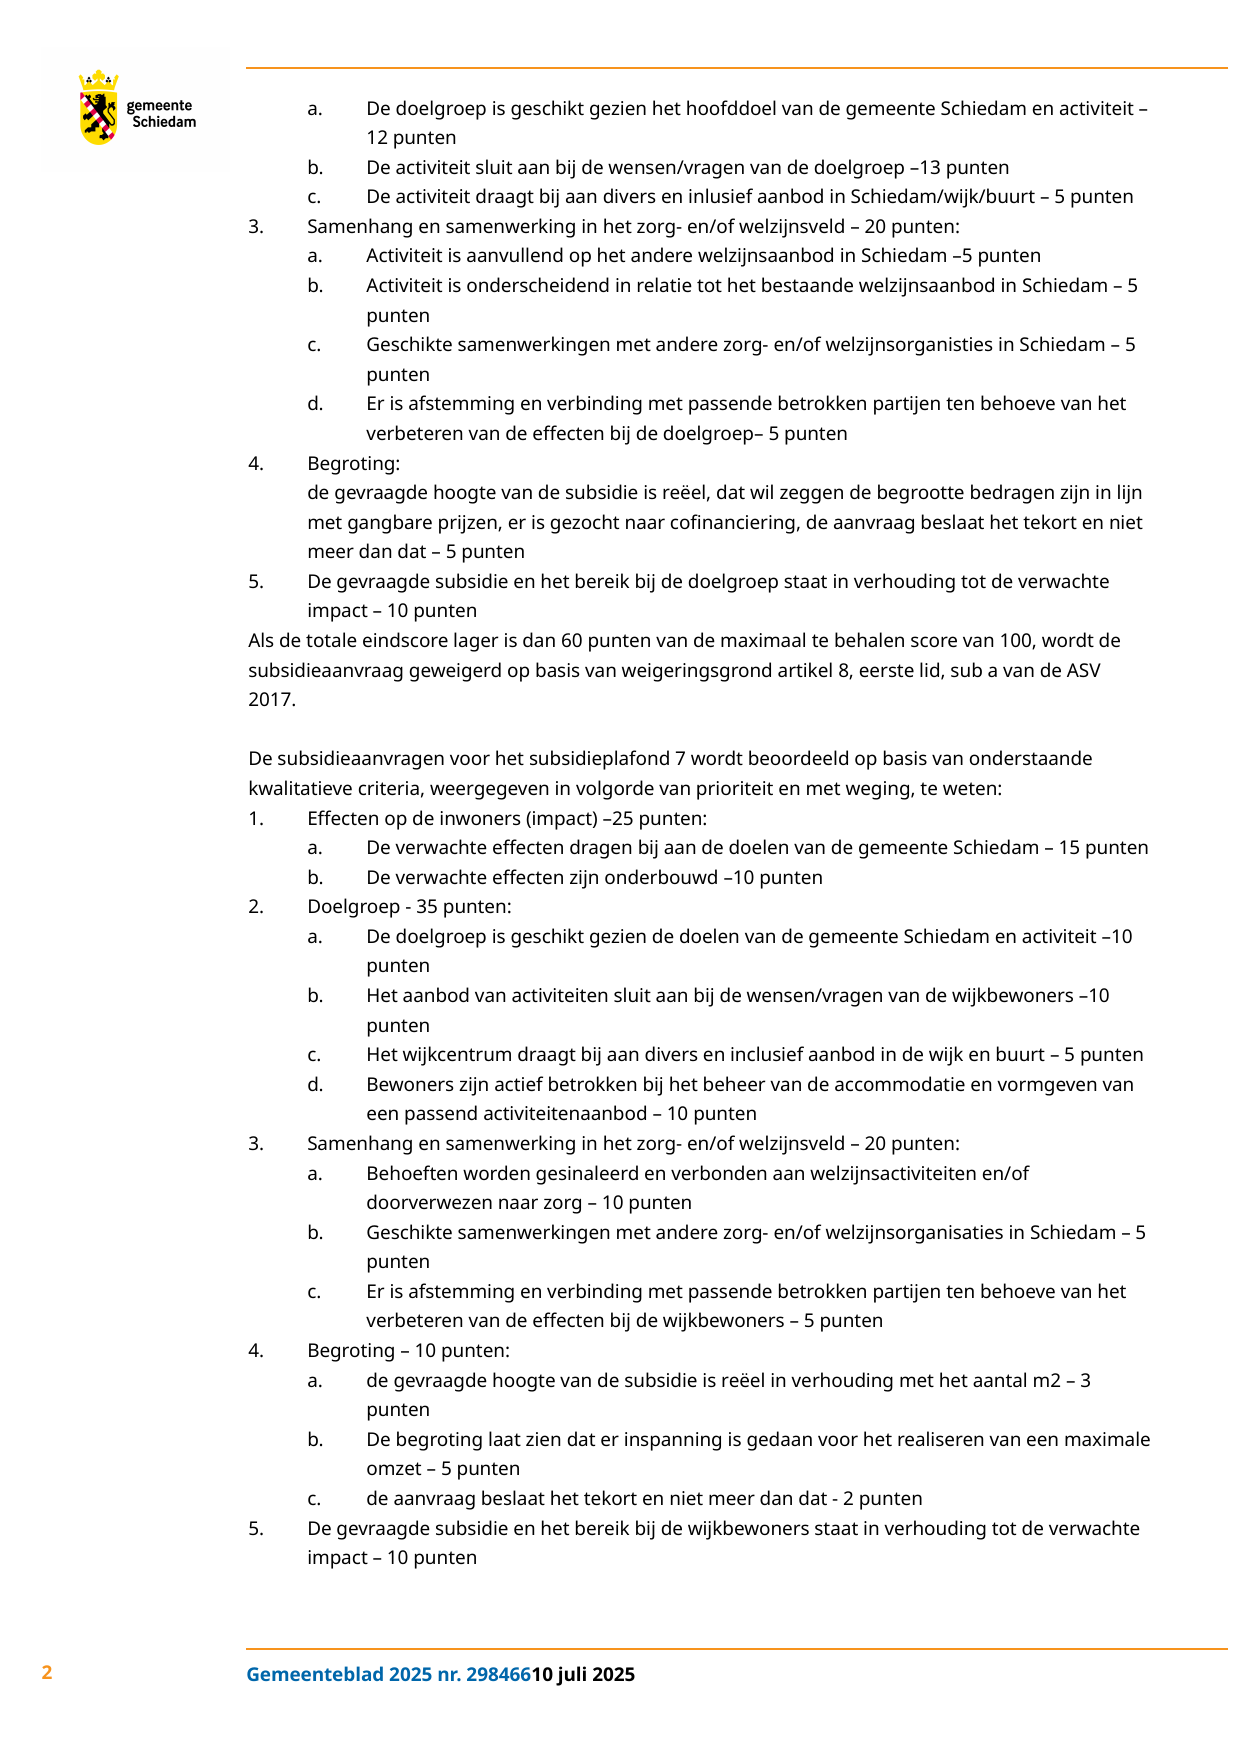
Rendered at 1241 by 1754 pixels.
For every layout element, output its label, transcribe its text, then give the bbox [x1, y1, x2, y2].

list Begroting: [248, 450, 1152, 476]
list de gevraagde hoogte van de subsidie is reëel, dat wil zeggen de begrootte bedragen zijn in lijn met gangbare prijzen, er is gezocht naar cofinanciering, de aanvraag beslaat het tekort en niet meer dan dat – 5 punten [248, 479, 1152, 564]
list Het wijkcentrum draagt bij aan divers en inclusief aanbod in de wijk en buurt – 5 punten [307, 1041, 1152, 1067]
list De gevraagde subsidie en het bereik bij de doelgroep staat in verhouding tot de verwachte impact – 10 punten [248, 568, 1152, 623]
list Samenhang en samenwerking in het zorg- en/of welzijnsveld – 20 punten: [248, 1130, 1152, 1156]
list De gevraagde subsidie en het bereik bij de wijkbewoners staat in verhouding tot de verwachte impact – 10 punten [248, 1515, 1152, 1570]
list De verwachte effecten dragen bij aan de doelen van de gemeente Schiedam – 15 punten [307, 834, 1152, 860]
list Begroting – 10 punten: [248, 1337, 1152, 1363]
list Activiteit is onderscheidend in relatie tot het bestaande welzijnsaanbod in Schiedam – 5 punten [307, 272, 1152, 328]
list Doelgroep - 35 punten: [248, 893, 1152, 919]
list De activiteit draagt bij aan divers en inlusief aanbod in Schiedam/wijk/buurt – 5 punten [307, 183, 1152, 209]
list Samenhang en samenwerking in het zorg- en/of welzijnsveld – 20 punten: [248, 213, 1152, 239]
list Er is afstemming en verbinding met passende betrokken partijen ten behoeve van het verbeteren van de effecten bij de doelgroep– 5 punten [307, 391, 1152, 446]
list De doelgroep is geschikt gezien het hoofddoel van de gemeente Schiedam en activiteit –12 punten [307, 95, 1152, 150]
list Bewoners zijn actief betrokken bij het beheer van de accommodatie en vormgeven van een passend activiteitenaanbod – 10 punten [307, 1071, 1152, 1126]
list Geschikte samenwerkingen met andere zorg- en/of welzijnsorganisaties in Schiedam – 5 punten [307, 1219, 1152, 1274]
list Geschikte samenwerkingen met andere zorg- en/of welzijnsorganisties in Schiedam – 5 punten [307, 331, 1152, 387]
list Er is afstemming en verbinding met passende betrokken partijen ten behoeve van het verbeteren van de effecten bij de wijkbewoners – 5 punten [307, 1278, 1152, 1333]
list Effecten op de inwoners (impact) –25 punten: [248, 805, 1152, 831]
list De verwachte effecten zijn onderbouwd –10 punten [307, 864, 1152, 890]
list de gevraagde hoogte van de subsidie is reëel in verhouding met het aantal m2 – 3 punten [307, 1367, 1152, 1422]
list de aanvraag beslaat het tekort en niet meer dan dat - 2 punten [307, 1485, 1152, 1511]
list Behoeften worden gesinaleerd en verbonden aan welzijnsactiviteiten en/of doorverwezen naar zorg – 10 punten [307, 1160, 1152, 1215]
list De begroting laat zien dat er inspanning is gedaan voor het realiseren van een maximale omzet – 5 punten [307, 1426, 1152, 1481]
list De doelgroep is geschikt gezien de doelen van de gemeente Schiedam en activiteit –10 punten [307, 923, 1152, 978]
text De subsidieaanvragen voor het subsidieplafond 7 wordt beoordeeld op basis van onderstaande kwalitatieve criteria, weergegeven in volgorde van prioriteit en met weging, te weten: [248, 746, 1152, 801]
list Het aanbod van activiteiten sluit aan bij de wensen/vragen van de wijkbewoners –10 punten [307, 982, 1152, 1038]
list Activiteit is aanvullend op het andere welzijnsaanbod in Schiedam –5 punten [307, 243, 1152, 268]
text Als de totale eindscore lager is dan 60 punten van de maximaal te behalen score van 100, wordt de subsidieaanvraag geweigerd op basis van weigeringsgrond artikel 8, eerste lid, sub a van de ASV 2017. [248, 627, 1152, 712]
list De activiteit sluit aan bij de wensen/vragen van de doelgroep –13 punten [307, 154, 1152, 180]
picture [41, 47, 231, 172]
